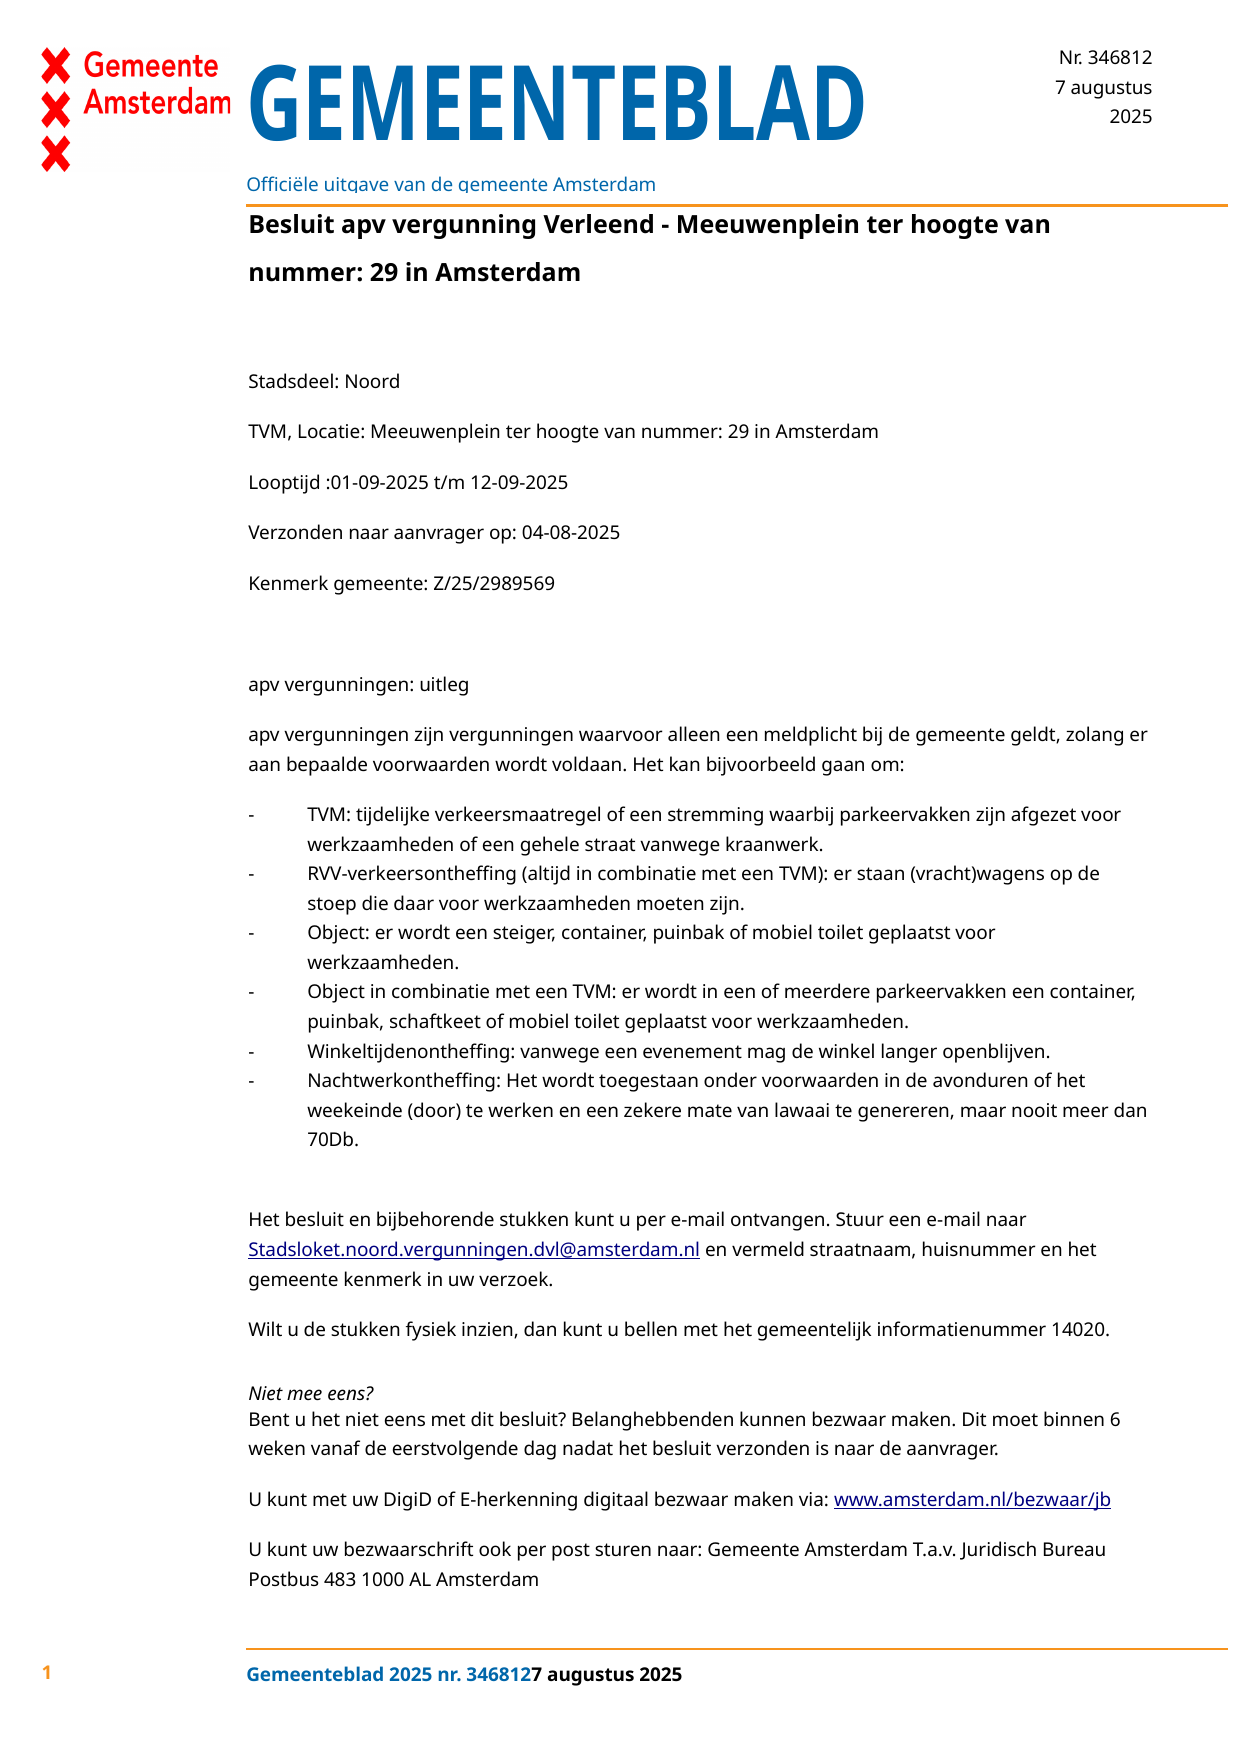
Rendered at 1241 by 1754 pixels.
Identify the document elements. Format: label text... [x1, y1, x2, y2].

list RVV-verkeersontheffing (altijd in combinatie met een TVM): er staan (vracht)wagens op de stoep die daar voor werkzaamheden moeten zijn. [248, 860, 1152, 916]
text Looptijd :01-09-2025 t/m 12-09-2025 [248, 469, 1152, 495]
text apv vergunningen zijn vergunningen waarvoor alleen een meldplicht bij de gemeente geldt, zolang er aan bepaalde voorwaarden wordt voldaan. Het kan bijvoorbeeld gaan om: [248, 721, 1152, 777]
list Winkeltijdenontheffing: vanwege een evenement mag de winkel langer openblijven. [248, 1038, 1152, 1064]
text Niet mee eens? [248, 1380, 1152, 1406]
text Besluit apv vergunning Verleend - Meeuwenplein ter hoogte van nummer: 29 in Amsterdam [248, 207, 1152, 288]
text Verzonden naar aanvrager op: 04-08-2025 [248, 519, 1152, 545]
text U kunt uw bezwaarschrift ook per post sturen naar: Gemeente Amsterdam T.a.v. Juridisch Bureau Postbus 483 1000 AL Amsterdam [248, 1536, 1152, 1592]
list Object in combinatie met een TVM: er wordt in een of meerdere parkeervakken een container, puinbak, schaftkeet of mobiel toilet geplaatst voor werkzaamheden. [248, 979, 1152, 1034]
picture [41, 47, 231, 172]
text U kunt met uw DigiD of E-herkenning digitaal bezwaar maken via: www.amsterdam.nl/bezwaar/jb [248, 1486, 1152, 1512]
text Kenmerk gemeente: Z/25/2989569 [248, 570, 1152, 596]
text Bent u het niet eens met dit besluit? Belanghebbenden kunnen bezwaar maken. Dit moet binnen 6 weken vanaf de eerstvolgende dag nadat het besluit verzonden is naar de aanvrager. [248, 1406, 1152, 1461]
text Stadsdeel: Noord [248, 368, 1152, 394]
list Nachtwerkontheffing: Het wordt toegestaan onder voorwaarden in de avonduren of het weekeinde (door) te werken en een zekere mate van lawaai te genereren, maar nooit meer dan 70Db. [248, 1067, 1152, 1152]
text Wilt u de stukken fysiek inzien, dan kunt u bellen met het gemeentelijk informatienummer 14020. [248, 1316, 1152, 1342]
text apv vergunningen: uitleg [248, 671, 1152, 697]
text Het besluit en bijbehorende stukken kunt u per e-mail ontvangen. Stuur een e-mail naar Stadsloket.noord.vergunningen.dvl@amsterdam.nl en vermeld straatnaam, huisnummer en het gemeente kenmerk in uw verzoek. [248, 1207, 1152, 1292]
list Object: er wordt een steiger, container, puinbak of mobiel toilet geplaatst voor werkzaamheden. [248, 919, 1152, 975]
text TVM, Locatie: Meeuwenplein ter hoogte van nummer: 29 in Amsterdam [248, 419, 1152, 444]
list TVM: tijdelijke verkeersmaatregel of een stremming waarbij parkeervakken zijn afgezet voor werkzaamheden of een gehele straat vanwege kraanwerk. [248, 801, 1152, 857]
